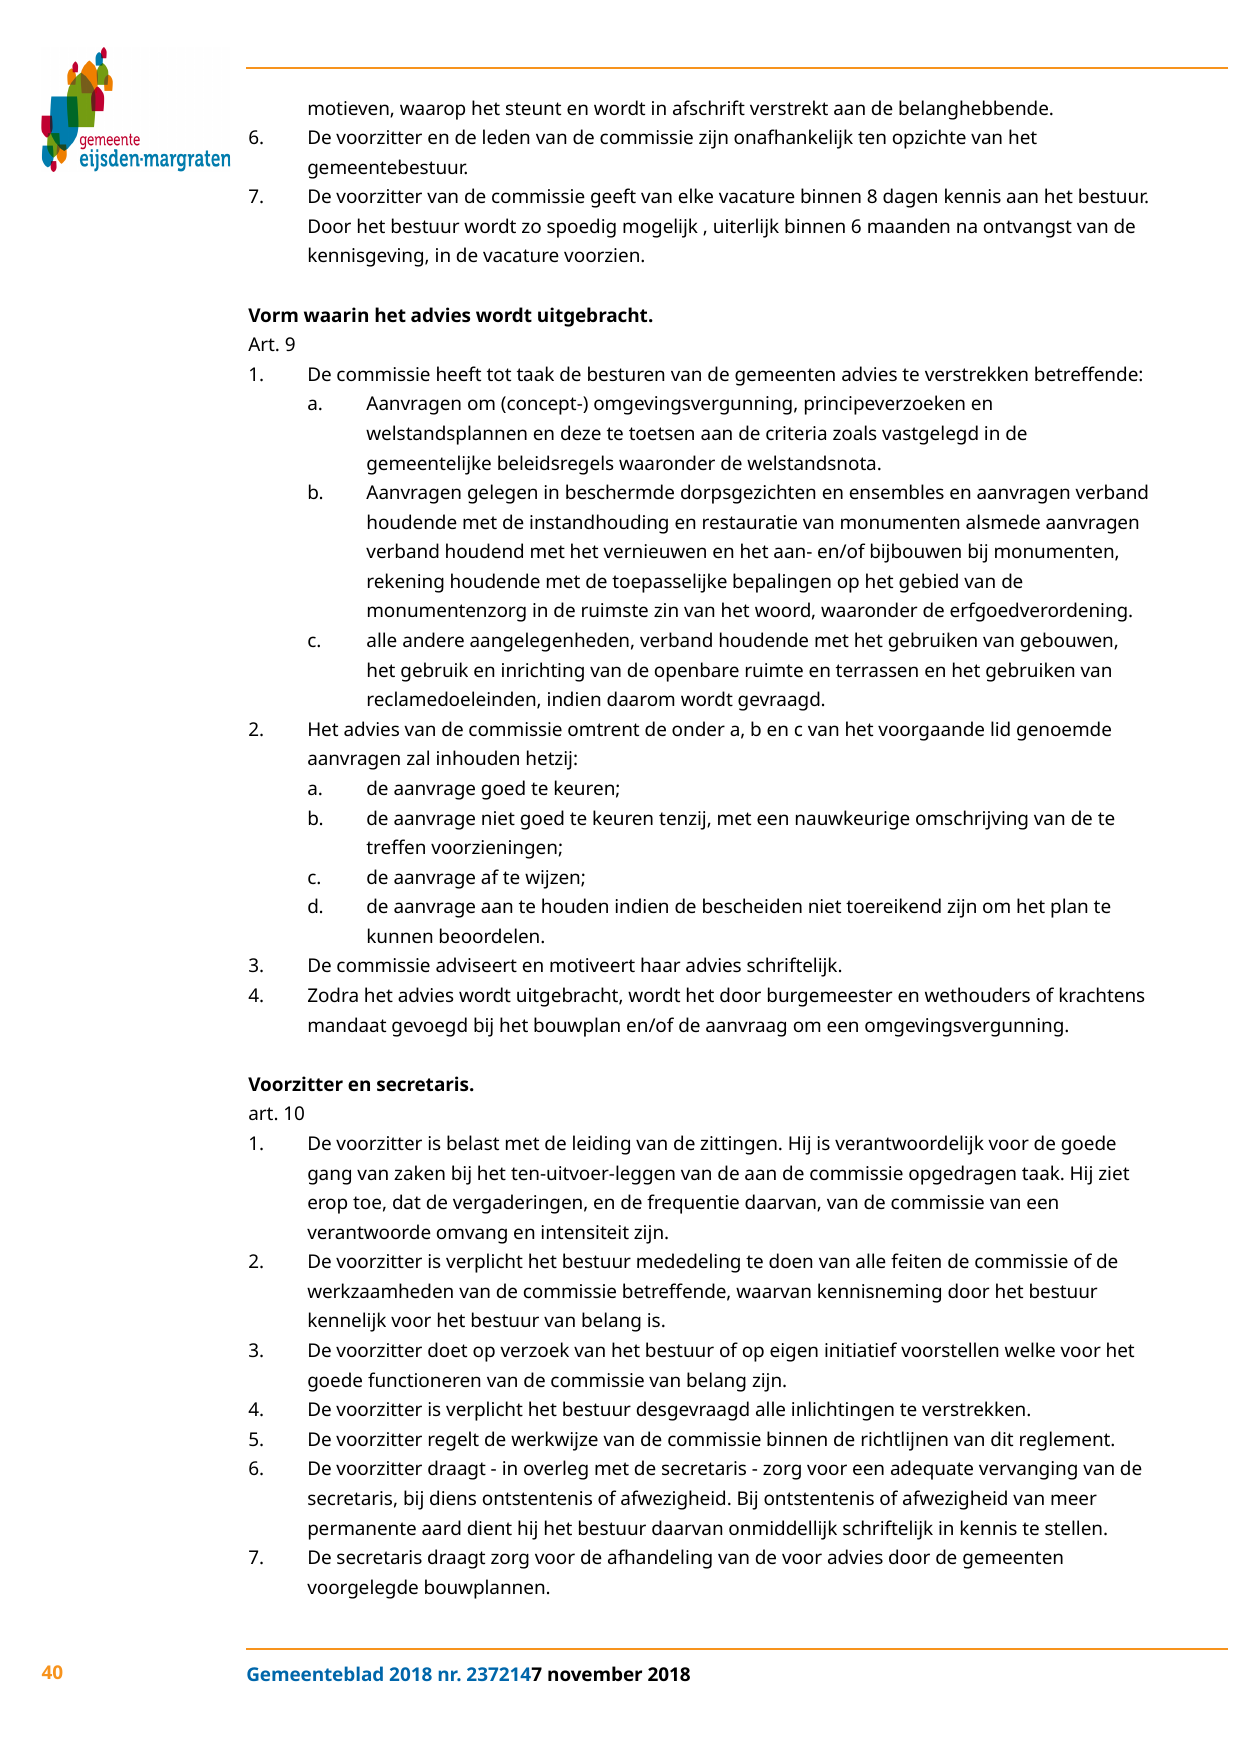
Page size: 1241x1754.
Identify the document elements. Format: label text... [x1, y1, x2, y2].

list de aanvrage goed te keuren; [307, 775, 1152, 801]
list de aanvrage af te wijzen; [307, 864, 1152, 890]
list De voorzitter is verplicht het bestuur mededeling te doen van alle feiten de commissie of de werkzaamheden van de commissie betreffende, waarvan kennisneming door het bestuur kennelijk voor het bestuur van belang is. [248, 1248, 1152, 1333]
list Zodra het advies wordt uitgebracht, wordt het door burgemeester en wethouders of krachtens mandaat gevoegd bij het bouwplan en/of de aanvraag om een omgevingsvergunning. [248, 982, 1152, 1038]
text art. 10 [248, 1101, 1152, 1126]
list De secretaris draagt zorg voor de afhandeling van de voor advies door de gemeenten voorgelegde bouwplannen. [248, 1544, 1152, 1600]
list Aanvragen om (concept-) omgevingsvergunning, principeverzoeken en welstandsplannen en deze te toetsen aan de criteria zoals vastgelegd in de gemeentelijke beleidsregels waaronder de welstandsnota. [307, 391, 1152, 476]
list De commissie adviseert en motiveert haar advies schriftelijk. [248, 953, 1152, 978]
text Voorzitter en secretaris. [248, 1071, 1152, 1097]
text Vorm waarin het advies wordt uitgebracht. [248, 302, 1152, 328]
list De voorzitter is belast met de leiding van de zittingen. Hij is verantwoordelijk voor de goede gang van zaken bij het ten-uitvoer-leggen van de aan de commissie opgedragen taak. Hij ziet erop toe, dat de vergaderingen, en de frequentie daarvan, van de commissie van een verantwoorde omvang en intensiteit zijn. [248, 1130, 1152, 1245]
list motieven, waarop het steunt en wordt in afschrift verstrekt aan de belanghebbende. [248, 95, 1152, 121]
list De voorzitter regelt de werkwijze van de commissie binnen de richtlijnen van dit reglement. [248, 1426, 1152, 1452]
list De voorzitter van de commissie geeft van elke vacature binnen 8 dagen kennis aan het bestuur. Door het bestuur wordt zo spoedig mogelijk , uiterlijk binnen 6 maanden na ontvangst van de kennisgeving, in de vacature voorzien. [248, 183, 1152, 268]
list De voorzitter draagt - in overleg met de secretaris - zorg voor een adequate vervanging van de secretaris, bij diens ontstentenis of afwezigheid. Bij ontstentenis of afwezigheid van meer permanente aard dient hij het bestuur daarvan onmiddellijk schriftelijk in kennis te stellen. [248, 1456, 1152, 1541]
list De voorzitter doet op verzoek van het bestuur of op eigen initiatief voorstellen welke voor het goede functioneren van de commissie van belang zijn. [248, 1337, 1152, 1393]
list De voorzitter is verplicht het bestuur desgevraagd alle inlichtingen te verstrekken. [248, 1396, 1152, 1422]
list De commissie heeft tot taak de besturen van de gemeenten advies te verstrekken betreffende: [248, 361, 1152, 387]
list de aanvrage aan te houden indien de bescheiden niet toereikend zijn om het plan te kunnen beoordelen. [307, 893, 1152, 949]
list de aanvrage niet goed te keuren tenzij, met een nauwkeurige omschrijving van de te treffen voorzieningen; [307, 805, 1152, 860]
picture [41, 47, 231, 172]
list De voorzitter en de leden van de commissie zijn onafhankelijk ten opzichte van het gemeentebestuur. [248, 124, 1152, 180]
list alle andere aangelegenheden, verband houdende met het gebruiken van gebouwen, het gebruik en inrichting van de openbare ruimte en terrassen en het gebruiken van reclamedoeleinden, indien daarom wordt gevraagd. [307, 627, 1152, 712]
list Het advies van de commissie omtrent de onder a, b en c van het voorgaande lid genoemde aanvragen zal inhouden hetzij: [248, 716, 1152, 771]
text Art. 9 [248, 331, 1152, 357]
list Aanvragen gelegen in beschermde dorpsgezichten en ensembles en aanvragen verband houdende met de instandhouding en restauratie van monumenten alsmede aanvragen verband houdend met het vernieuwen en het aan- en/of bijbouwen bij monumenten, rekening houdende met de toepasselijke bepalingen op het gebied van de monumentenzorg in de ruimste zin van het woord, waaronder de erfgoedverordening. [307, 479, 1152, 623]
